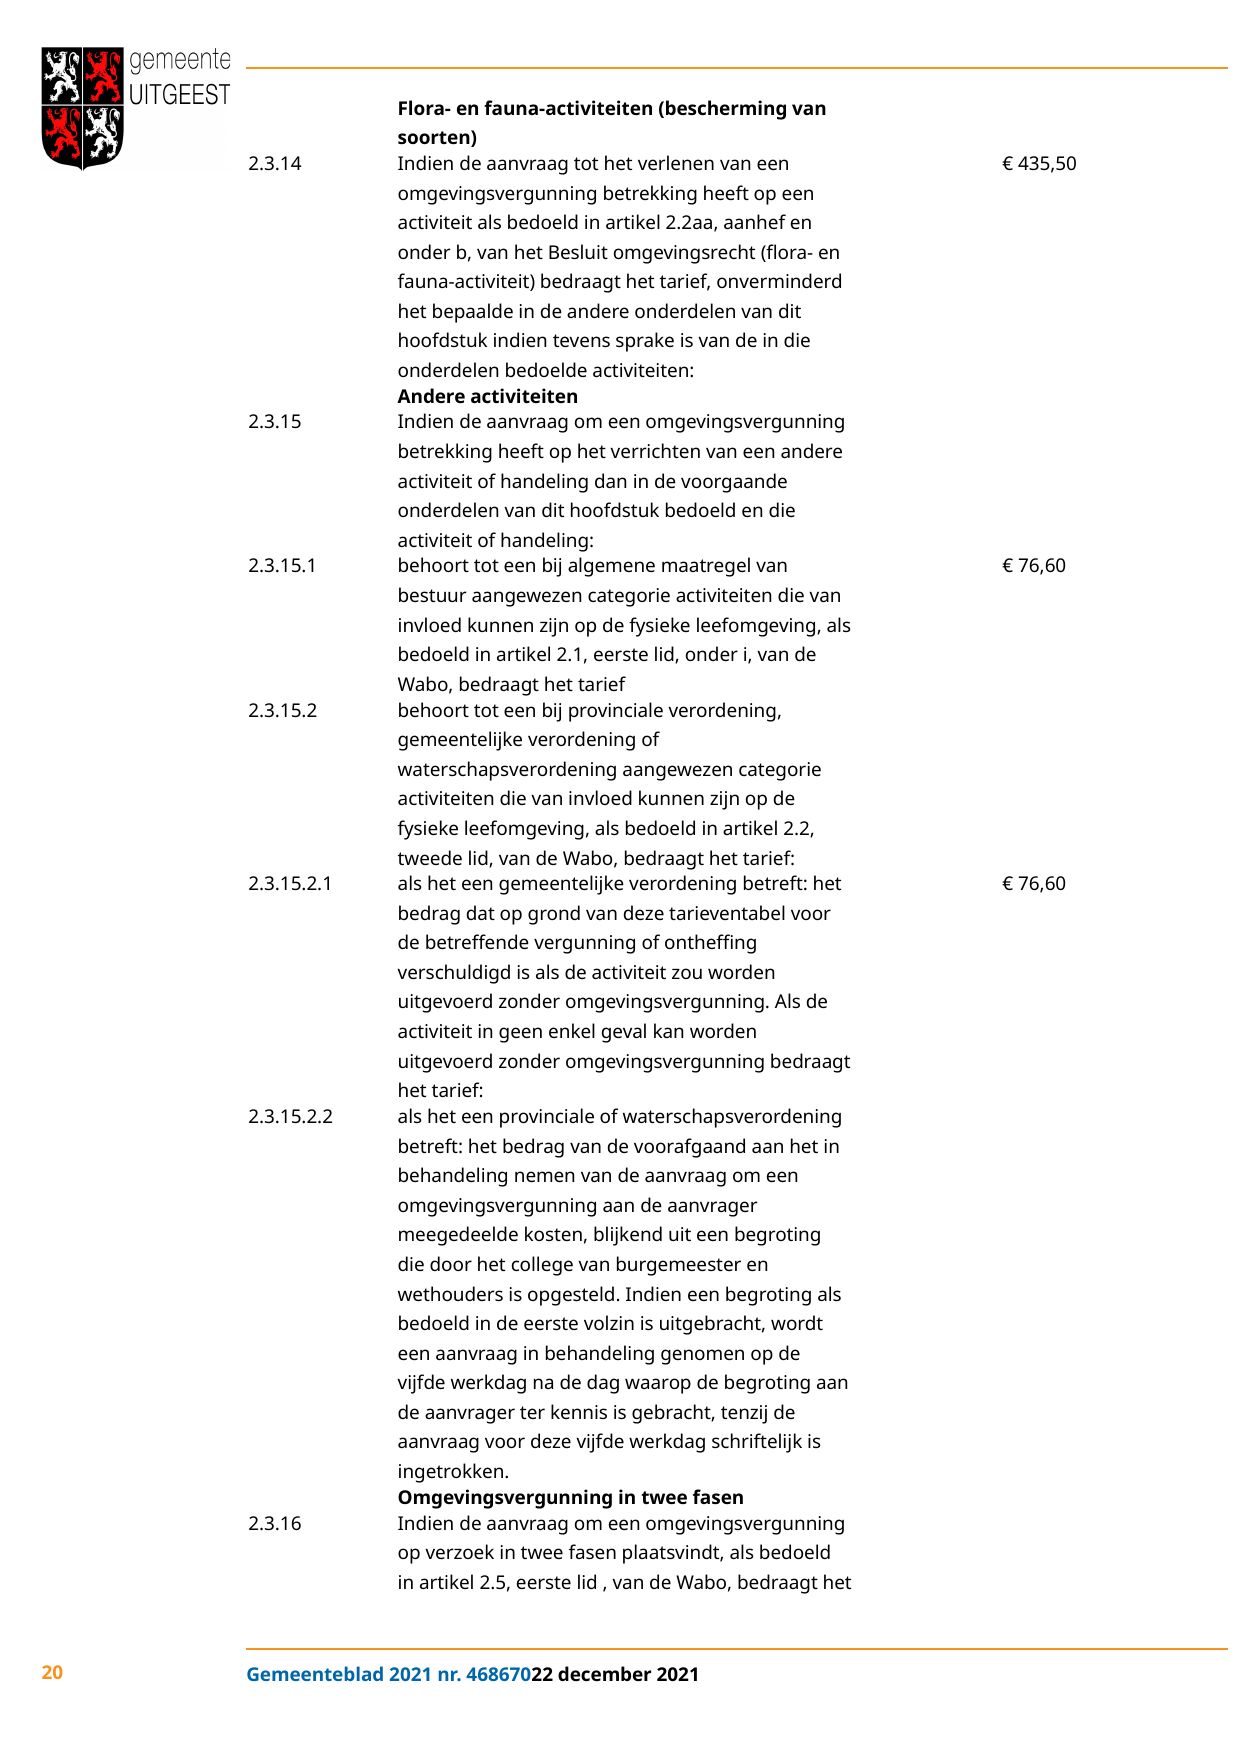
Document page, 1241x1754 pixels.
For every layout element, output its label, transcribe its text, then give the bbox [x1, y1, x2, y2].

table_cell [853, 1484, 1002, 1510]
table_cell behoort tot een bij provinciale verordening, gemeentelijke verordening of waterschapsverordening aangewezen categorie activiteiten die van invloed kunnen zijn op de fysieke leefomgeving, als bedoeld in artikel 2.2, tweede lid, van de Wabo, bedraagt het tarief: [398, 697, 852, 870]
picture [41, 47, 231, 172]
table_cell als het een gemeentelijke verordening betreft: het bedrag dat op grond van deze tarieventabel voor de betreffende vergunning of ontheffing verschuldigd is als de activiteit zou worden uitgevoerd zonder omgevingsvergunning. Als de activiteit in geen enkel geval kan worden uitgevoerd zonder omgevingsvergunning bedraagt het tarief: [398, 870, 852, 1103]
table_cell [853, 383, 1002, 409]
table_cell 2.3.16 [248, 1510, 397, 1594]
table_cell [853, 409, 1002, 553]
table_cell [853, 553, 1002, 697]
table_cell behoort tot een bij algemene maatregel van bestuur aangewezen categorie activiteiten die van invloed kunnen zijn op de fysieke leefomgeving, als bedoeld in artikel 2.1, eerste lid, onder i, van de Wabo, bedraagt het tarief [398, 553, 852, 697]
table_cell [248, 95, 397, 150]
table_cell 2.3.15.2.1 [248, 870, 397, 1103]
table_cell als het een provinciale of waterschapsverordening betreft: het bedrag van de voorafgaand aan het in behandeling nemen van de aanvraag om een omgevingsvergunning aan de aanvrager meegedeelde kosten, blijkend uit een begroting die door het college van burgemeester en wethouders is opgesteld. Indien een begroting als bedoeld in de eerste volzin is uitgebracht, wordt een aanvraag in behandeling genomen op de vijfde werkdag na de dag waarop de begroting aan de aanvrager ter kennis is gebracht, tenzij de aanvraag voor deze vijfde werkdag schriftelijk is ingetrokken. [398, 1103, 852, 1484]
table_cell € 76,60 [1002, 870, 1152, 1103]
table_cell Omgevingsvergunning in twee fasen [398, 1484, 852, 1510]
table_cell [1002, 1484, 1152, 1510]
table_cell Andere activiteiten [398, 383, 852, 409]
table_cell Indien de aanvraag tot het verlenen van een omgevingsvergunning betrekking heeft op een activiteit als bedoeld in artikel 2.2aa, aanhef en onder b, van het Besluit omgevingsrecht (flora- en fauna-activiteit) bedraagt het tarief, onverminderd het bepaalde in de andere onderdelen van dit hoofdstuk indien tevens sprake is van de in die onderdelen bedoelde activiteiten: [398, 150, 852, 383]
table_cell 2.3.15 [248, 409, 397, 553]
table_cell [1002, 409, 1152, 553]
table_cell 2.3.15.2 [248, 697, 397, 870]
table_cell [248, 1484, 397, 1510]
table_cell [1002, 383, 1152, 409]
table_cell [853, 95, 1002, 150]
table_cell [248, 383, 397, 409]
table_cell Indien de aanvraag om een omgevingsvergunning betrekking heeft op het verrichten van een andere activiteit of handeling dan in de voorgaande onderdelen van dit hoofdstuk bedoeld en die activiteit of handeling: [398, 409, 852, 553]
table_cell Flora- en fauna-activiteiten (bescherming van soorten) [398, 95, 852, 150]
table_cell [853, 697, 1002, 870]
table_cell 2.3.15.1 [248, 553, 397, 697]
table_cell Indien de aanvraag om een omgevingsvergunning op verzoek in twee fasen plaatsvindt, als bedoeld in artikel 2.5, eerste lid , van de Wabo, bedraagt het [398, 1510, 852, 1594]
table_cell [1002, 95, 1152, 150]
table_cell 2.3.15.2.2 [248, 1103, 397, 1484]
table_cell [853, 870, 1002, 1103]
table_cell [853, 1103, 1002, 1484]
table_cell 2.3.14 [248, 150, 397, 383]
table_cell [1002, 1103, 1152, 1484]
table_cell € 76,60 [1002, 553, 1152, 697]
table_cell [853, 1510, 1002, 1594]
table_cell [1002, 697, 1152, 870]
table_cell [853, 150, 1002, 383]
table_cell € 435,50 [1002, 150, 1152, 383]
table_cell [1002, 1510, 1152, 1594]
